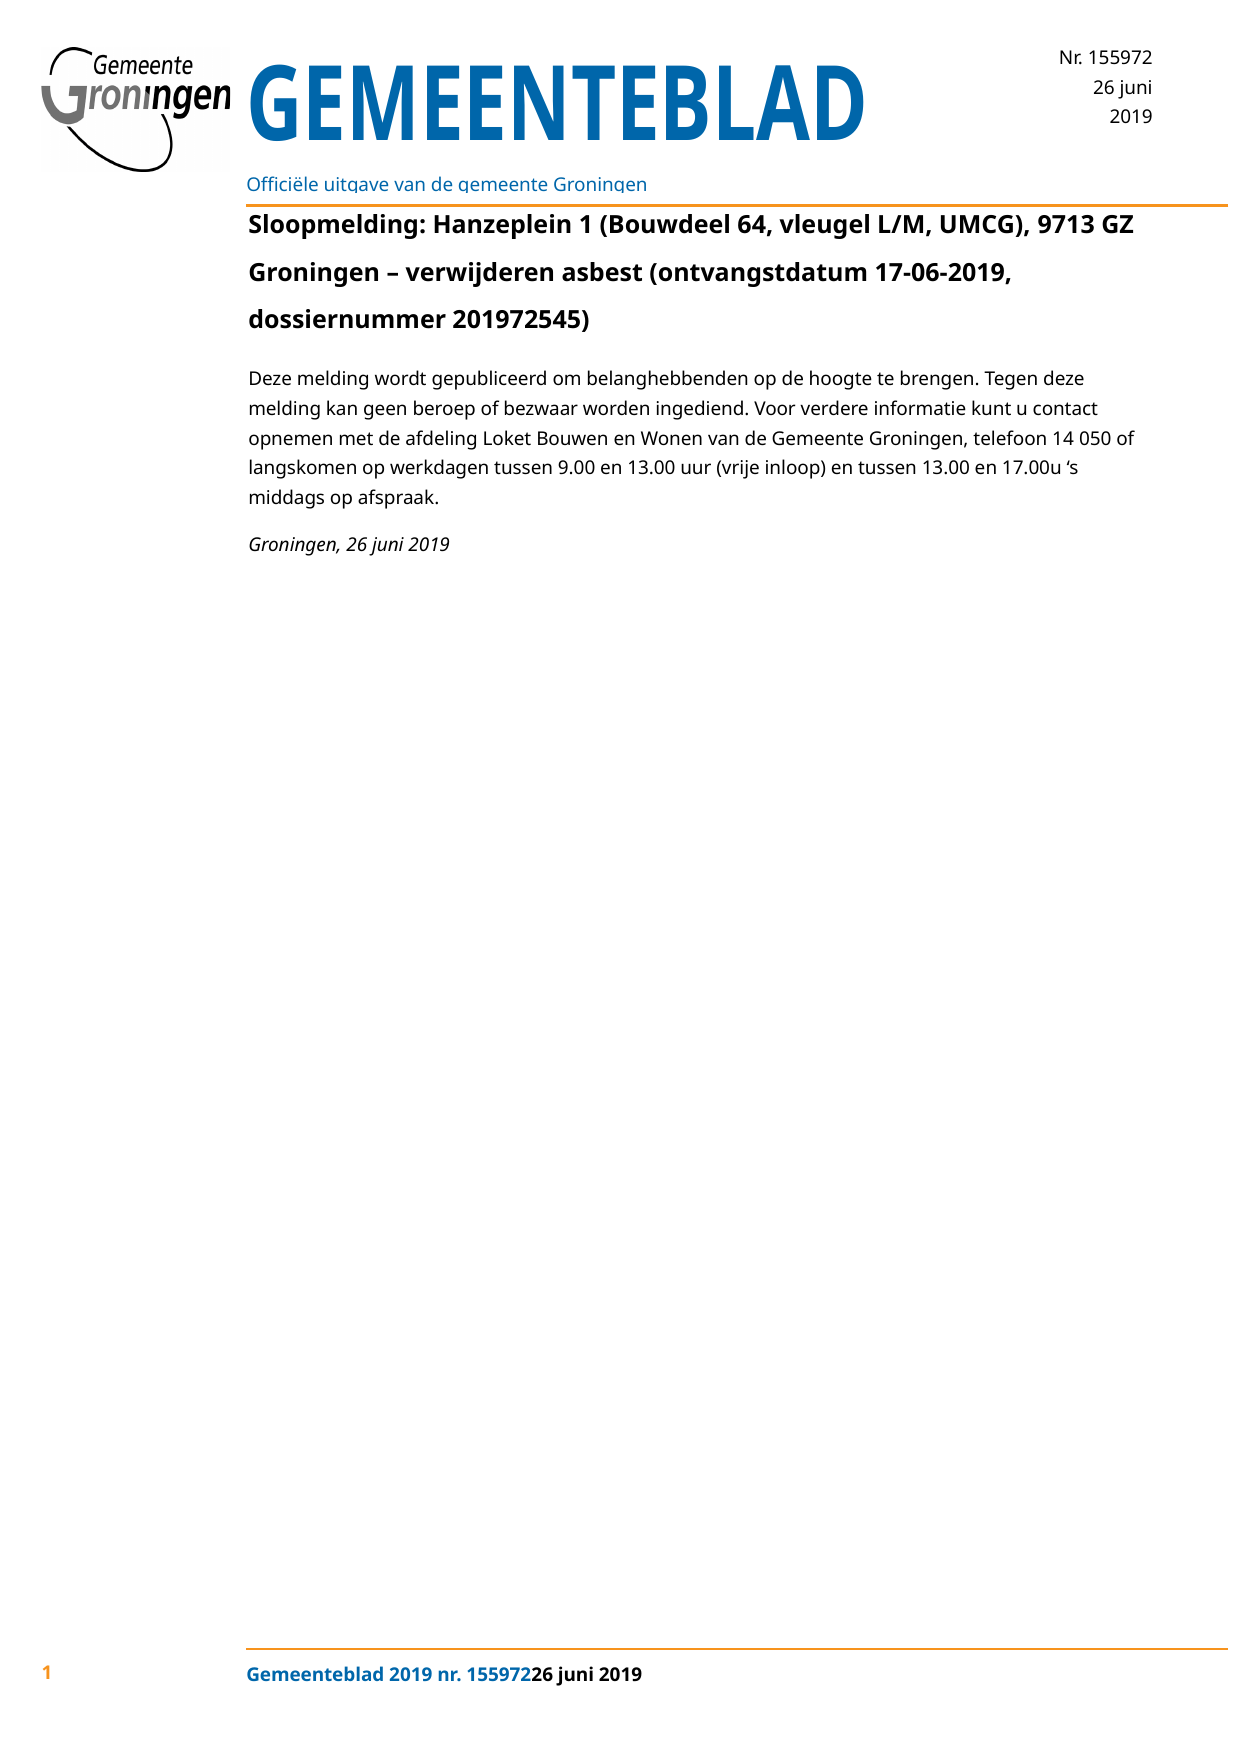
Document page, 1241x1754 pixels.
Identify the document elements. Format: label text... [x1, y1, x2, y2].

text Groningen, 26 juni 2019 [248, 532, 1152, 557]
text Deze melding wordt gepubliceerd om belanghebbenden op de hoogte te brengen. Tegen deze melding kan geen beroep of bezwaar worden ingediend. Voor verdere informatie kunt u contact opnemen met de afdeling Loket Bouwen en Wonen van de Gemeente Groningen, telefoon 14 050 of langskomen op werkdagen tussen 9.00 en 13.00 uur (vrije inloop) en tussen 13.00 en 17.00u ‘s middags op afspraak. [248, 366, 1152, 509]
picture [41, 47, 231, 172]
text Sloopmelding: Hanzeplein 1 (Bouwdeel 64, vleugel L/M, UMCG), 9713 GZ Groningen – verwijderen asbest (ontvangstdatum 17-06-2019, dossiernummer 201972545) [248, 207, 1152, 336]
